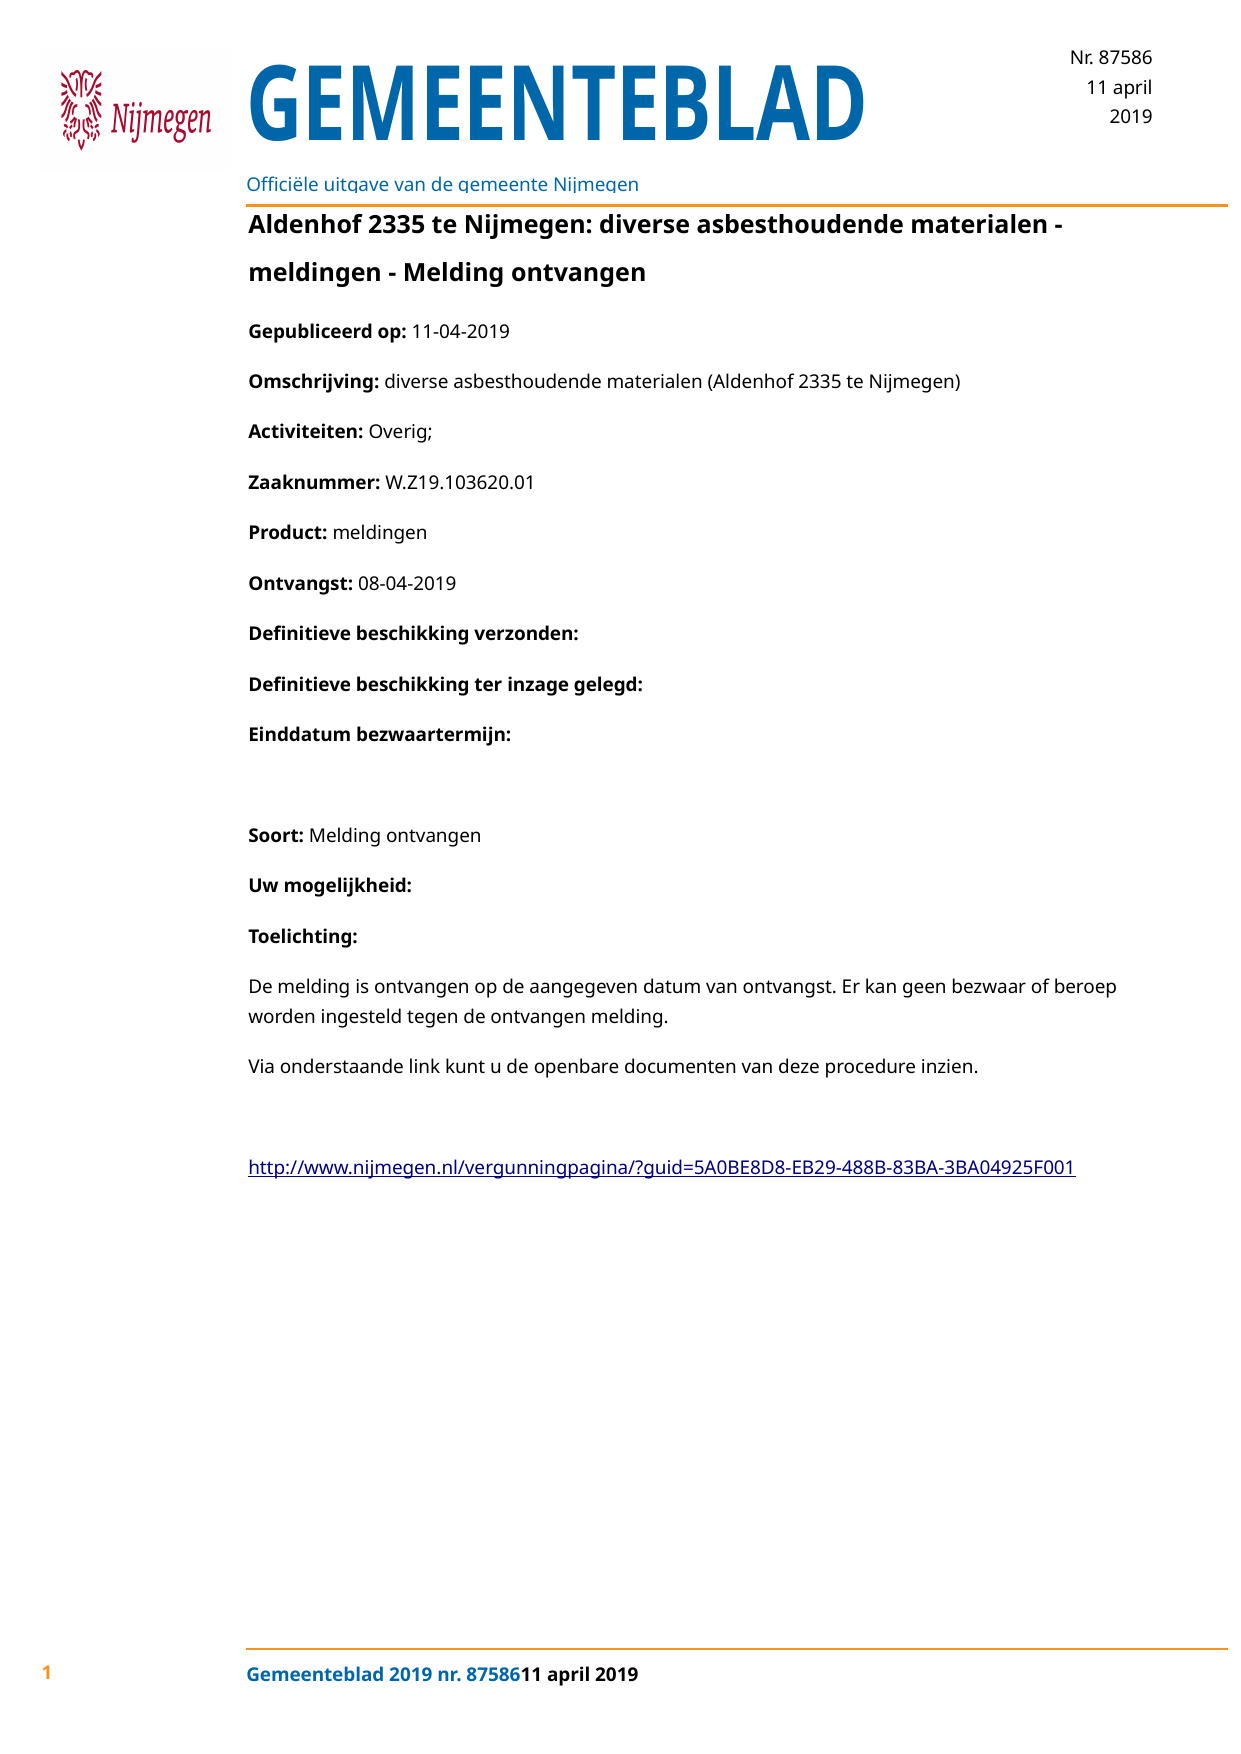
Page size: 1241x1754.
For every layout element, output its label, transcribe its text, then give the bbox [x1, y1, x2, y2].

picture [41, 47, 231, 172]
text Uw mogelijkheid: [248, 872, 1152, 898]
text Product: meldingen [248, 519, 1152, 545]
text Definitieve beschikking ter inzage gelegd: [248, 671, 1152, 697]
text Aldenhof 2335 te Nijmegen: diverse asbesthoudende materialen - meldingen - Melding ontvangen [248, 207, 1152, 288]
text Einddatum bezwaartermijn: [248, 721, 1152, 747]
text http://www.nijmegen.nl/vergunningpagina/?guid=5A0BE8D8-EB29-488B-83BA-3BA04925F001 [248, 1154, 1152, 1180]
text Activiteiten: Overig; [248, 419, 1152, 444]
text Toelichting: [248, 923, 1152, 949]
text Definitieve beschikking verzonden: [248, 620, 1152, 646]
text Omschrijving: diverse asbesthoudende materialen (Aldenhof 2335 te Nijmegen) [248, 368, 1152, 394]
text Via onderstaande link kunt u de openbare documenten van deze procedure inzien. [248, 1053, 1152, 1079]
text De melding is ontvangen op de aangegeven datum van ontvangst. Er kan geen bezwaar of beroep worden ingesteld tegen de ontvangen melding. [248, 973, 1152, 1029]
text Soort: Melding ontvangen [248, 822, 1152, 848]
text Zaaknummer: W.Z19.103620.01 [248, 469, 1152, 495]
text Gepubliceerd op: 11-04-2019 [248, 318, 1152, 344]
text Ontvangst: 08-04-2019 [248, 570, 1152, 596]
